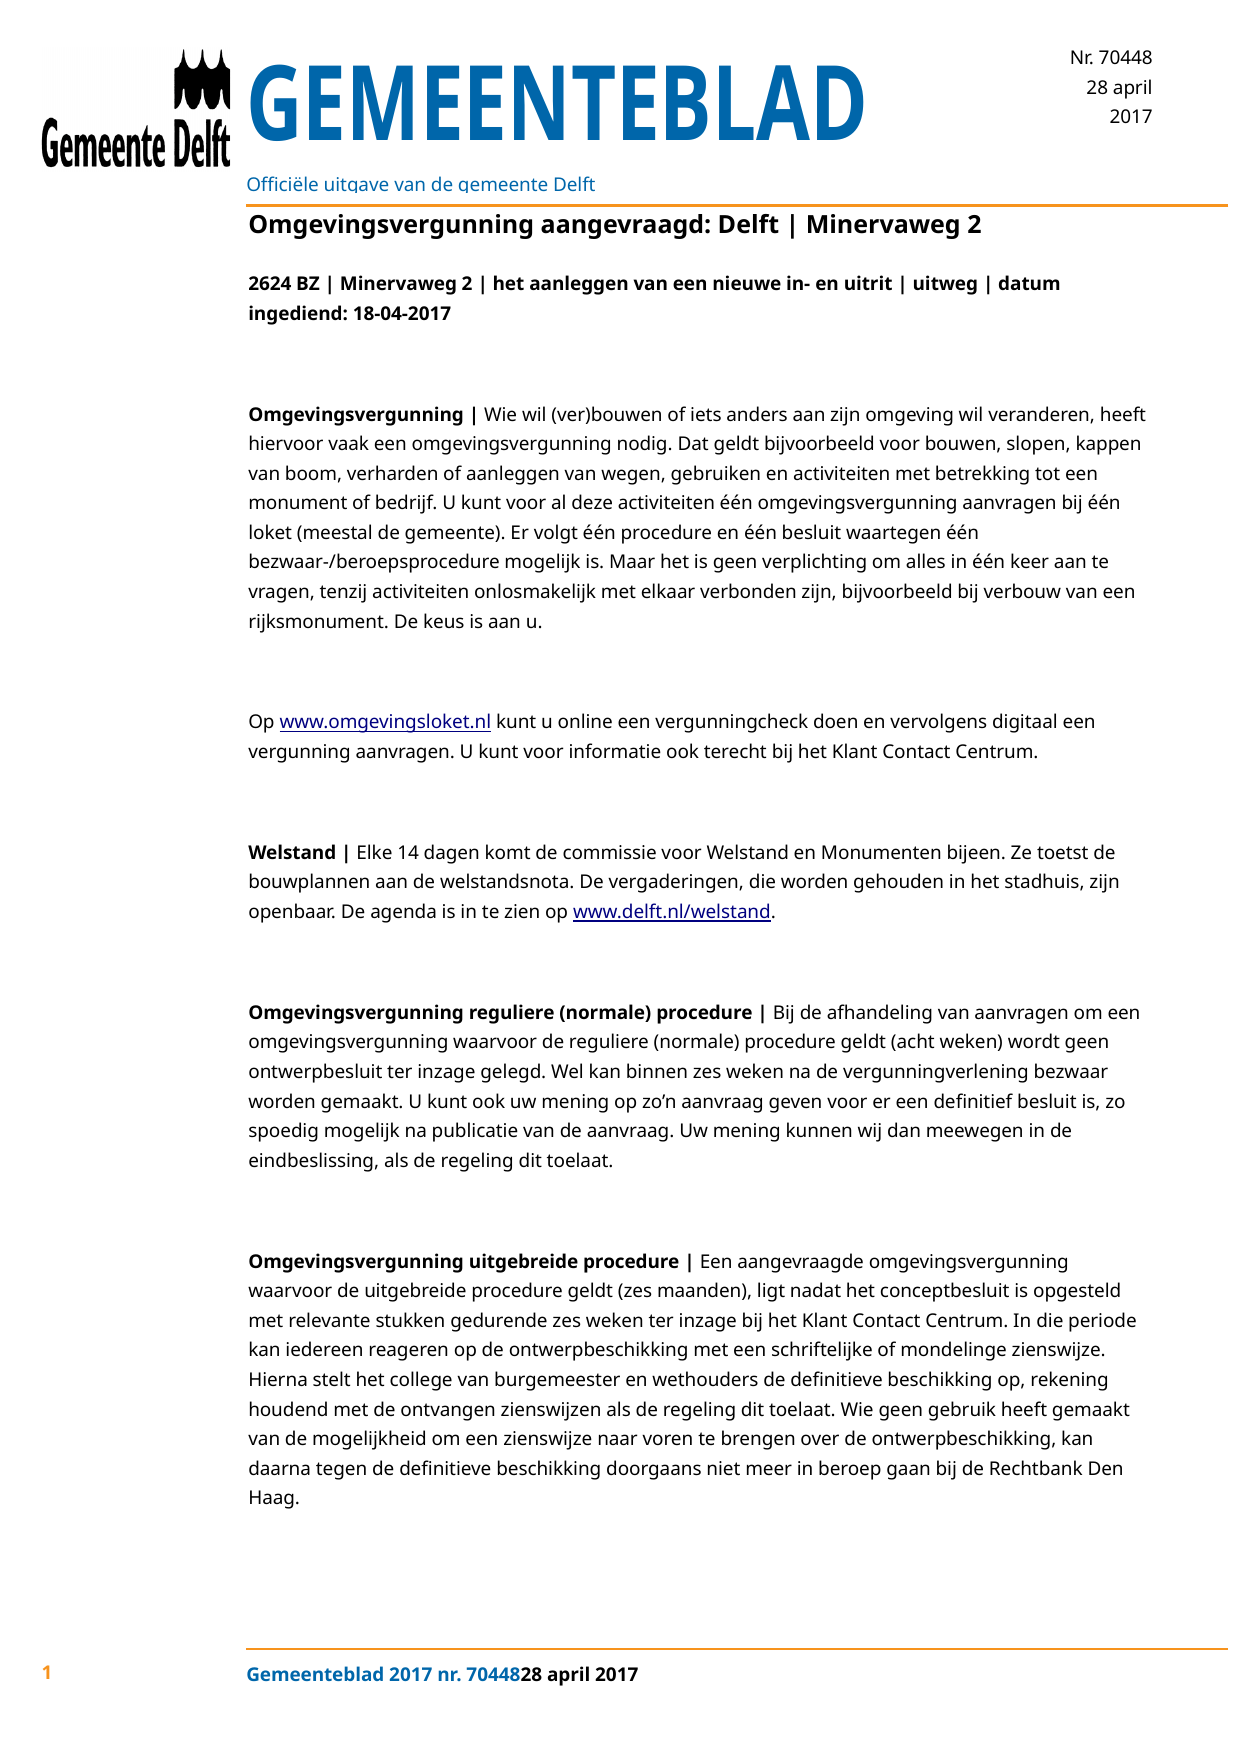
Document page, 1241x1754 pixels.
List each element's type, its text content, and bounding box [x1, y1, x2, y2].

picture [41, 47, 231, 172]
text Omgevingsvergunning uitgebreide procedure | Een aangevraagde omgevingsvergunning waarvoor de uitgebreide procedure geldt (zes maanden), ligt nadat het conceptbesluit is opgesteld met relevante stukken gedurende zes weken ter inzage bij het Klant Contact Centrum. In die periode kan iedereen reageren op de ontwerpbeschikking met een schriftelijke of mondelinge zienswijze. Hierna stelt het college van burgemeester en wethouders de definitieve beschikking op, rekening houdend met de ontvangen zienswijzen als de regeling dit toelaat. Wie geen gebruik heeft gemaakt van de mogelijkheid om een zienswijze naar voren te brengen over de ontwerpbeschikking, kan daarna tegen de definitieve beschikking doorgaans niet meer in beroep gaan bij de Rechtbank Den Haag. [248, 1248, 1152, 1510]
text Omgevingsvergunning reguliere (normale) procedure | Bij de afhandeling van aanvragen om een omgevingsvergunning waarvoor de reguliere (normale) procedure geldt (acht weken) wordt geen ontwerpbesluit ter inzage gelegd. Wel kan binnen zes weken na de vergunningverlening bezwaar worden gemaakt. U kunt ook uw mening op zo’n aanvraag geven voor er een definitief besluit is, zo spoedig mogelijk na publicatie van de aanvraag. Uw mening kunnen wij dan meewegen in de eindbeslissing, als de regeling dit toelaat. [248, 999, 1152, 1173]
text 2624 BZ | Minervaweg 2 | het aanleggen van een nieuwe in- en uitrit | uitweg | datum ingediend: 18-04-2017 [248, 270, 1152, 326]
text Omgevingsvergunning aangevraagd: Delft | Minervaweg 2 [248, 207, 1152, 241]
text Omgevingsvergunning | Wie wil (ver)bouwen of iets anders aan zijn omgeving wil veranderen, heeft hiervoor vaak een omgevingsvergunning nodig. Dat geldt bijvoorbeeld voor bouwen, slopen, kappen van boom, verharden of aanleggen van wegen, gebruiken en activiteiten met betrekking tot een monument of bedrijf. U kunt voor al deze activiteiten één omgevingsvergunning aanvragen bij één loket (meestal de gemeente). Er volgt één procedure en één besluit waartegen één bezwaar-/beroepsprocedure mogelijk is. Maar het is geen verplichting om alles in één keer aan te vragen, tenzij activiteiten onlosmakelijk met elkaar verbonden zijn, bijvoorbeeld bij verbouw van een rijksmonument. De keus is aan u. [248, 401, 1152, 633]
text Welstand | Elke 14 dagen komt de commissie voor Welstand en Monumenten bijeen. Ze toetst de bouwplannen aan de welstandsnota. De vergaderingen, die worden gehouden in het stadhuis, zijn openbaar. De agenda is in te zien op www.delft.nl/welstand. [248, 839, 1152, 924]
text Op www.omgevingsloket.nl kunt u online een vergunningcheck doen en vervolgens digitaal een vergunning aanvragen. U kunt voor informatie ook terecht bij het Klant Contact Centrum. [248, 709, 1152, 764]
